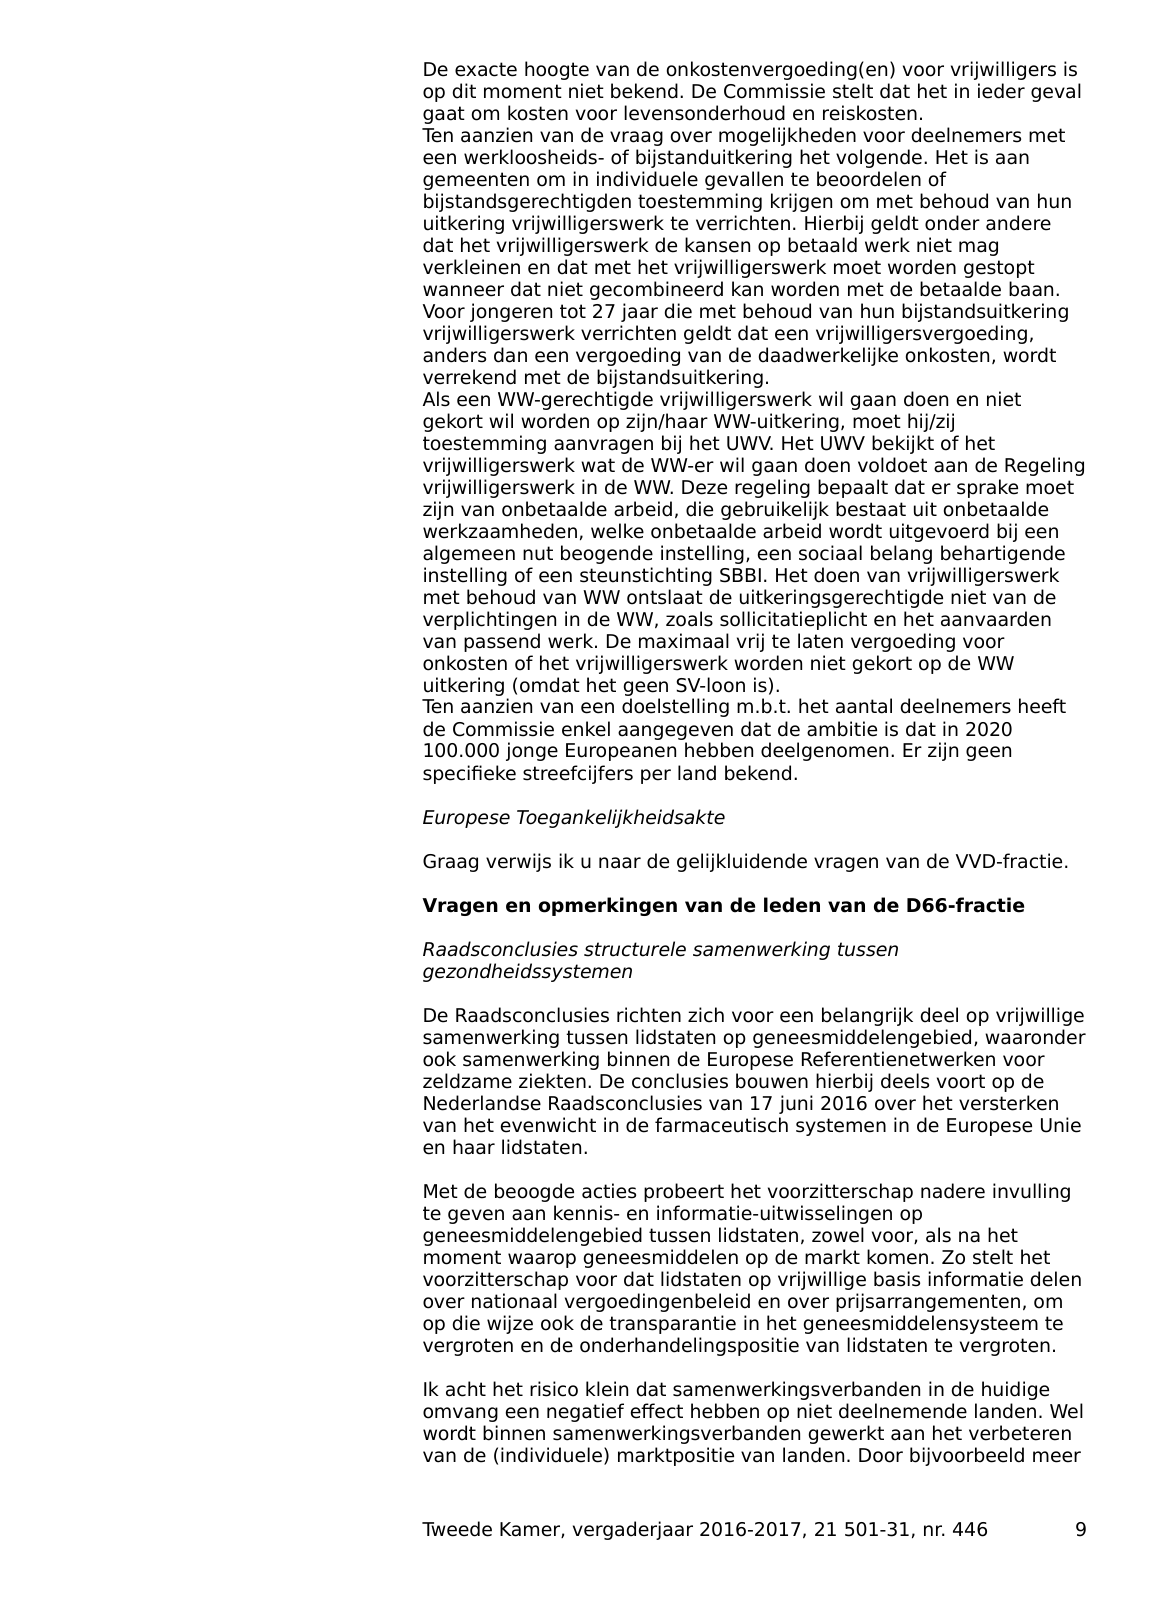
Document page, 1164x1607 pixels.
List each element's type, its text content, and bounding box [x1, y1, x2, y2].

text De Raadsconclusies richten zich voor een belangrijk deel op vrijwillige samenwerking tussen lidstaten op geneesmiddelengebied, waaronder ook samenwerking binnen de Europese Referentienetwerken voor zeldzame ziekten. De conclusies bouwen hierbij deels voort op de Nederlandse Raadsconclusies van 17 juni 2016 over het versterken van het evenwicht in de farmaceutisch systemen in de Europese Unie en haar lidstaten. [422, 1005, 1087, 1159]
text Graag verwijs ik u naar de gelijkluidende vragen van de VVD-fractie. [422, 851, 1087, 873]
subtitle Vragen en opmerkingen van de leden van de D66-fractie [422, 895, 1087, 917]
text Ten aanzien van een doelstelling m.b.t. het aantal deelnemers heeft de Commissie enkel aangegeven dat de ambitie is dat in 2020 100.000 jonge Europeanen hebben deelgenomen. Er zijn geen specifieke streefcijfers per land bekend. [422, 696, 1087, 784]
text Met de beoogde acties probeert het voorzitterschap nadere invulling te geven aan kennis- en informatie-uitwisselingen op geneesmiddelengebied tussen lidstaten, zowel voor, als na het moment waarop geneesmiddelen op de markt komen. Zo stelt het voorzitterschap voor dat lidstaten op vrijwillige basis informatie delen over nationaal vergoedingenbeleid en over prijsarrangementen, om op die wijze ook de transparantie in het geneesmiddelensysteem te vergroten en de onderhandelingspositie van lidstaten te vergroten. [422, 1181, 1087, 1357]
subtitle Europese Toegankelijkheidsakte [422, 807, 1087, 828]
text Ten aanzien van de vraag over mogelijkheden voor deelnemers met een werkloosheids- of bijstanduitkering het volgende. Het is aan gemeenten om in individuele gevallen te beoordelen of bijstandsgerechtigden toestemming krijgen om met behoud van hun uitkering vrijwilligerswerk te verrichten. Hierbij geldt onder andere dat het vrijwilligerswerk de kansen op betaald werk niet mag verkleinen en dat met het vrijwilligerswerk moet worden gestopt wanneer dat niet gecombineerd kan worden met de betaalde baan. Voor jongeren tot 27 jaar die met behoud van hun bijstandsuitkering vrijwilligerswerk verrichten geldt dat een vrijwilligersvergoeding, anders dan een vergoeding van de daadwerkelijke onkosten, wordt verrekend met de bijstandsuitkering. [422, 125, 1087, 389]
text Ik acht het risico klein dat samenwerkingsverbanden in de huidige omvang een negatief effect hebben op niet deelnemende landen. Wel wordt binnen samenwerkingsverbanden gewerkt aan het verbeteren van de (individuele) marktpositie van landen. Door bijvoorbeeld meer [422, 1379, 1087, 1467]
text Als een WW-gerechtigde vrijwilligerswerk wil gaan doen en niet gekort wil worden op zijn/haar WW-uitkering, moet hij/zij toestemming aanvragen bij het UWV. Het UWV bekijkt of het vrijwilligerswerk wat de WW-er wil gaan doen voldoet aan de Regeling vrijwilligerswerk in de WW. Deze regeling bepaalt dat er sprake moet zijn van onbetaalde arbeid, die gebruikelijk bestaat uit onbetaalde werkzaamheden, welke onbetaalde arbeid wordt uitgevoerd bij een algemeen nut beogende instelling, een sociaal belang behartigende instelling of een steunstichting SBBI. Het doen van vrijwilligerswerk met behoud van WW ontslaat de uitkeringsgerechtigde niet van de verplichtingen in de WW, zoals sollicitatieplicht en het aanvaarden van passend werk. De maximaal vrij te laten vergoeding voor onkosten of het vrijwilligerswerk worden niet gekort op de WW uitkering (omdat het geen SV-loon is). [422, 389, 1087, 696]
text De exacte hoogte van de onkostenvergoeding(en) voor vrijwilligers is op dit moment niet bekend. De Commissie stelt dat het in ieder geval gaat om kosten voor levensonderhoud en reiskosten. [422, 59, 1087, 125]
subtitle Raadsconclusies structurele samenwerking tussen gezondheidssystemen [422, 939, 1087, 983]
